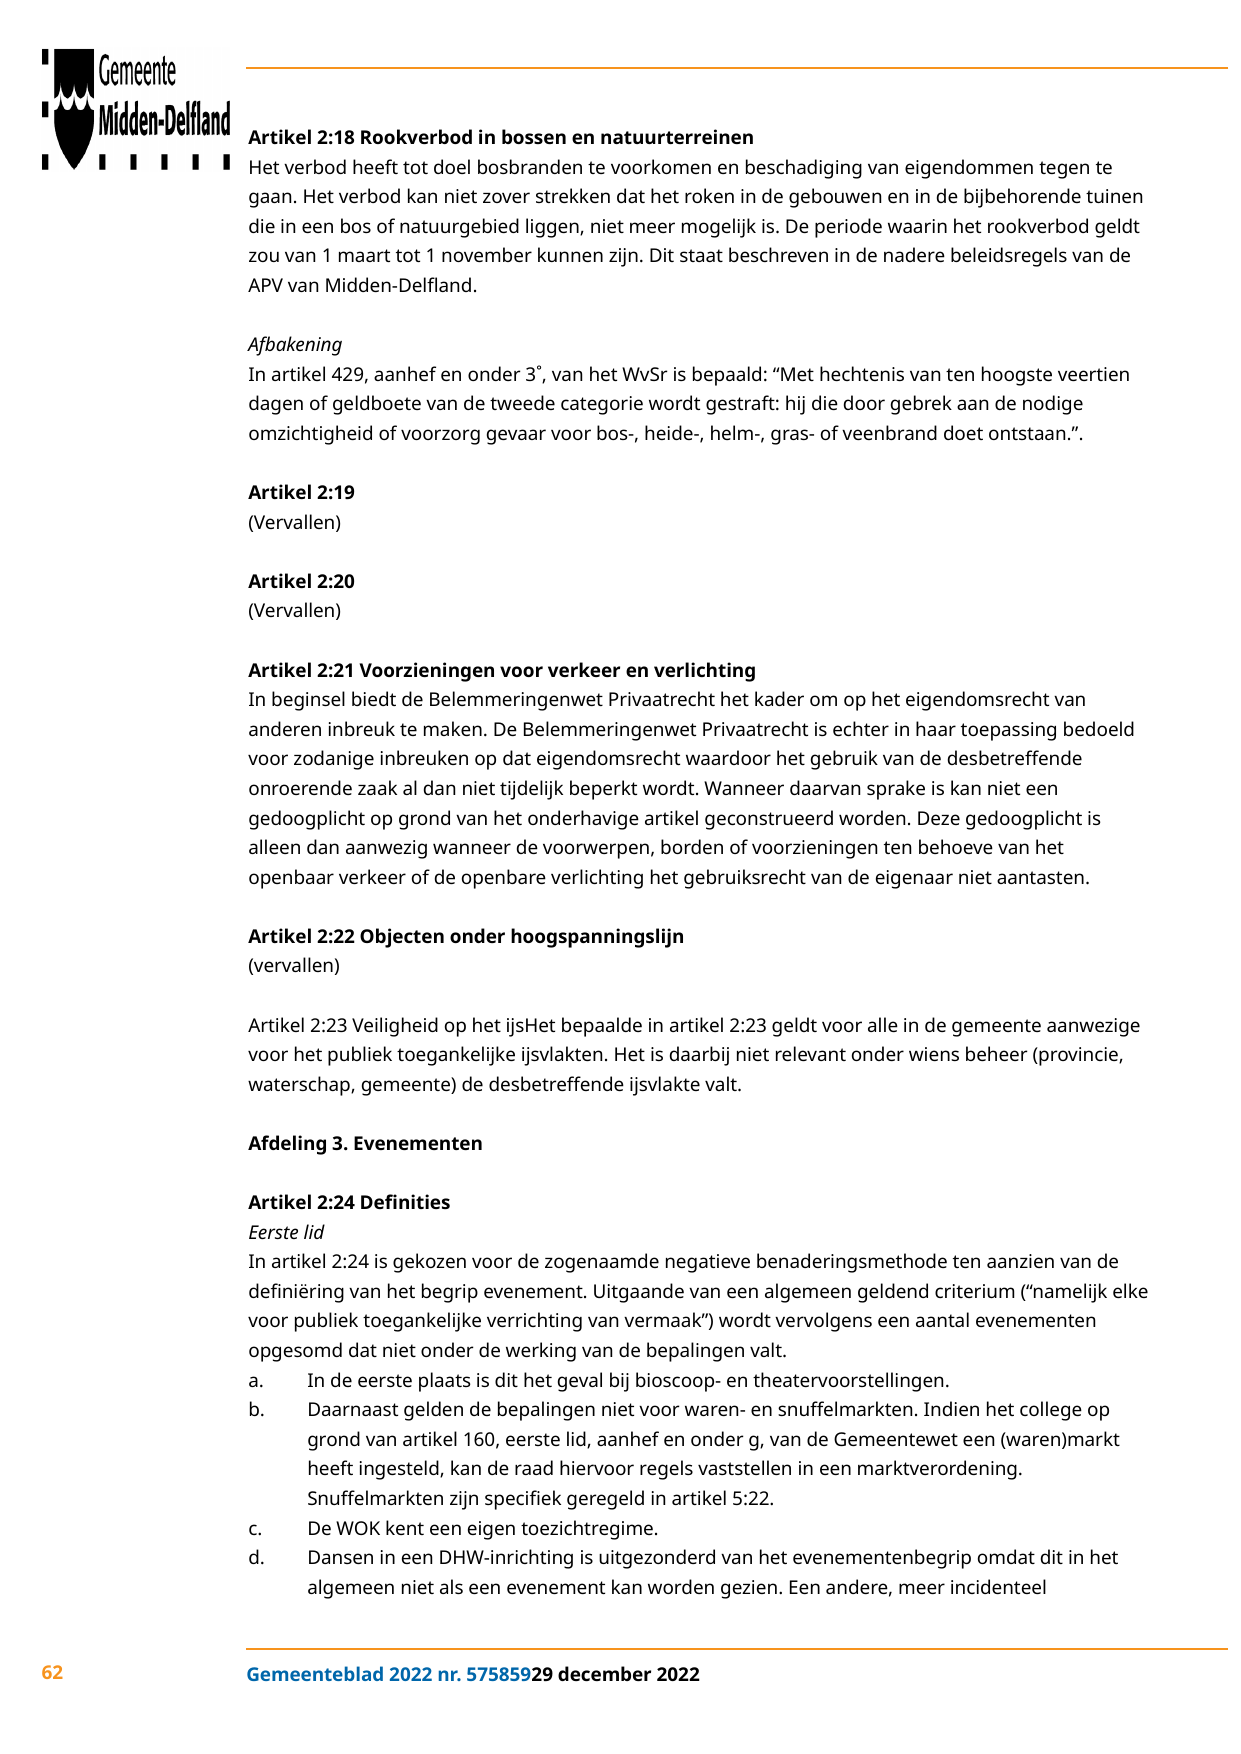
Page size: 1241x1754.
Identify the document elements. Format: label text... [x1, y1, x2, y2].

text Artikel 2:23 Veiligheid op het ijsHet bepaalde in artikel 2:23 geldt voor alle in de gemeente aanwezige voor het publiek toegankelijke ijsvlakten. Het is daarbij niet relevant onder wiens beheer (provincie, waterschap, gemeente) de desbetreffende ijsvlakte valt. [248, 1012, 1152, 1097]
text Eerste lid [248, 1219, 1152, 1245]
text (Vervallen) [248, 598, 1152, 623]
list Dansen in een DHW-inrichting is uitgezonderd van het evenementenbegrip omdat dit in het algemeen niet als een evenement kan worden gezien. Een andere, meer incidenteel [248, 1544, 1152, 1600]
text (Vervallen) [248, 509, 1152, 535]
text Artikel 2:22 Objecten onder hoogspanningslijn [248, 923, 1152, 949]
text Artikel 2:20 [248, 568, 1152, 594]
text Afbakening [248, 331, 1152, 357]
text Artikel 2:21 Voorzieningen voor verkeer en verlichting [248, 657, 1152, 683]
text Artikel 2:24 Definities [248, 1189, 1152, 1215]
picture [41, 47, 231, 172]
text Artikel 2:18 Rookverbod in bossen en natuurterreinen [248, 124, 1152, 150]
list Daarnaast gelden de bepalingen niet voor waren- en snuffelmarkten. Indien het college op grond van artikel 160, eerste lid, aanhef en onder g, van de Gemeentewet een (waren)markt heeft ingesteld, kan de raad hiervoor regels vaststellen in een marktverordening. Snuffelmarkten zijn specifiek geregeld in artikel 5:22. [248, 1396, 1152, 1511]
text (vervallen) [248, 953, 1152, 978]
text In artikel 2:24 is gekozen voor de zogenaamde negatieve benaderingsmethode ten aanzien van de definiëring van het begrip evenement. Uitgaande van een algemeen geldend criterium (“namelijk elke voor publiek toegankelijke verrichting van vermaak”) wordt vervolgens een aantal evenementen opgesomd dat niet onder de werking van de bepalingen valt. [248, 1248, 1152, 1363]
text Het verbod heeft tot doel bosbranden te voorkomen en beschadiging van eigendommen tegen te gaan. Het verbod kan niet zover strekken dat het roken in de gebouwen en in de bijbehorende tuinen die in een bos of natuurgebied liggen, niet meer mogelijk is. De periode waarin het rookverbod geldt zou van 1 maart tot 1 november kunnen zijn. Dit staat beschreven in de nadere beleidsregels van de APV van Midden-Delfland. [248, 154, 1152, 298]
list In de eerste plaats is dit het geval bij bioscoop- en theatervoorstellingen. [248, 1367, 1152, 1393]
text In artikel 429, aanhef en onder 3˚, van het WvSr is bepaald: “Met hechtenis van ten hoogste veertien dagen of geldboete van de tweede categorie wordt gestraft: hij die door gebrek aan de nodige omzichtigheid of voorzorg gevaar voor bos-, heide-, helm-, gras- of veenbrand doet ontstaan.”. [248, 361, 1152, 446]
list De WOK kent een eigen toezichtregime. [248, 1515, 1152, 1541]
text Afdeling 3. Evenementen [248, 1130, 1152, 1156]
text In beginsel biedt de Belemmeringenwet Privaatrecht het kader om op het eigendomsrecht van anderen inbreuk te maken. De Belemmeringenwet Privaatrecht is echter in haar toepassing bedoeld voor zodanige inbreuken op dat eigendomsrecht waardoor het gebruik van de desbetreffende onroerende zaak al dan niet tijdelijk beperkt wordt. Wanneer daarvan sprake is kan niet een gedoogplicht op grond van het onderhavige artikel geconstrueerd worden. Deze gedoogplicht is alleen dan aanwezig wanneer de voorwerpen, borden of voorzieningen ten behoeve van het openbaar verkeer of de openbare verlichting het gebruiksrecht van de eigenaar niet aantasten. [248, 686, 1152, 890]
text Artikel 2:19 [248, 479, 1152, 505]
